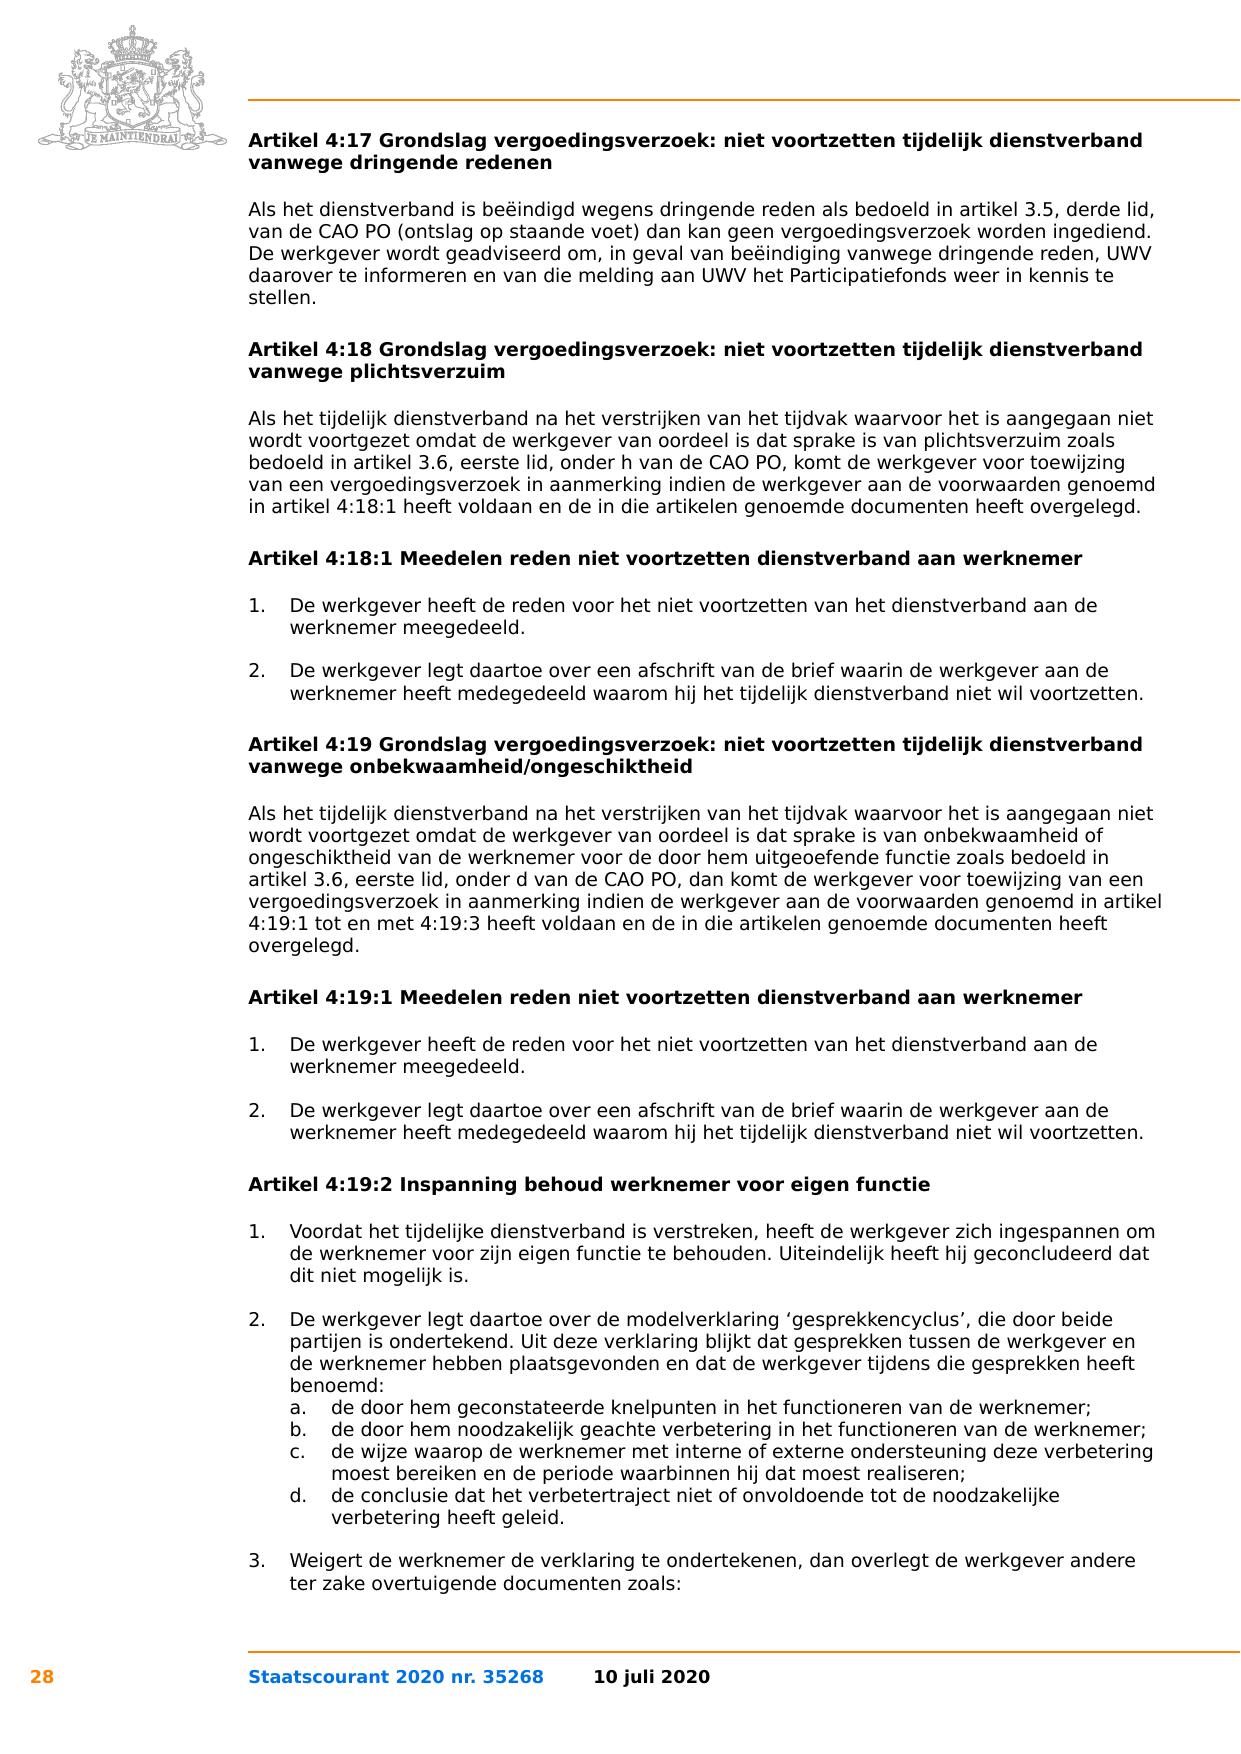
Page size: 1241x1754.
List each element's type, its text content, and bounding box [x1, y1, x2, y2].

text d. de conclusie dat het verbetertraject niet of onvoldoende tot de noodzakelijke verbetering heeft geleid. [289, 1484, 1163, 1528]
subtitle Artikel 4:19:2 Inspanning behoud werknemer voor eigen functie [248, 1174, 1163, 1196]
subtitle Artikel 4:18 Grondslag vergoedingsverzoek: niet voortzetten tijdelijk dienstverband vanwege plichtsverzuim [248, 339, 1163, 383]
text 1. De werkgever heeft de reden voor het niet voortzetten van het dienstverband aan de werknemer meegedeeld. [248, 594, 1163, 638]
text 1. De werkgever heeft de reden voor het niet voortzetten van het dienstverband aan de werknemer meegedeeld. [248, 1034, 1163, 1078]
picture [38, 25, 227, 150]
text a. de door hem geconstateerde knelpunten in het functioneren van de werknemer; [289, 1397, 1163, 1419]
text 1. Voordat het tijdelijke dienstverband is verstreken, heeft de werkgever zich ingespannen om de werknemer voor zijn eigen functie te behouden. Uiteindelijk heeft hij geconcludeerd dat dit niet mogelijk is. [248, 1221, 1163, 1287]
subtitle Artikel 4:18:1 Meedelen reden niet voortzetten dienstverband aan werknemer [248, 548, 1163, 569]
text Als het dienstverband is beëindigd wegens dringende reden als bedoeld in artikel 3.5, derde lid, van de CAO PO (ontslag op staande voet) dan kan geen vergoedingsverzoek worden ingediend. De werkgever wordt geadviseerd om, in geval van beëindiging vanwege dringende reden, UWV daarover te informeren en van die melding aan UWV het Participatiefonds weer in kennis te stellen. [248, 199, 1163, 309]
text c. de wijze waarop de werknemer met interne of externe ondersteuning deze verbetering moest bereiken en de periode waarbinnen hij dat moest realiseren; [289, 1441, 1163, 1484]
text b. de door hem noodzakelijk geachte verbetering in het functioneren van de werknemer; [289, 1419, 1163, 1441]
text Als het tijdelijk dienstverband na het verstrijken van het tijdvak waarvoor het is aangegaan niet wordt voortgezet omdat de werkgever van oordeel is dat sprake is van onbekwaamheid of ongeschiktheid van de werknemer voor de door hem uitgeoefende functie zoals bedoeld in artikel 3.6, eerste lid, onder d van de CAO PO, dan komt de werkgever voor toewijzing van een vergoedingsverzoek in aanmerking indien de werkgever aan de voorwaarden genoemd in artikel 4:19:1 tot en met 4:19:3 heeft voldaan en de in die artikelen genoemde documenten heeft overgelegd. [248, 803, 1163, 957]
text 2. De werkgever legt daartoe over de modelverklaring ‘gesprekkencyclus’, die door beide partijen is ondertekend. Uit deze verklaring blijkt dat gesprekken tussen de werkgever en de werknemer hebben plaatsgevonden en dat de werkgever tijdens die gesprekken heeft benoemd: [248, 1309, 1163, 1397]
subtitle Artikel 4:19:1 Meedelen reden niet voortzetten dienstverband aan werknemer [248, 987, 1163, 1009]
subtitle Artikel 4:19 Grondslag vergoedingsverzoek: niet voortzetten tijdelijk dienstverband vanwege onbekwaamheid/ongeschiktheid [248, 734, 1163, 778]
text 2. De werkgever legt daartoe over een afschrift van de brief waarin de werkgever aan de werknemer heeft medegedeeld waarom hij het tijdelijk dienstverband niet wil voortzetten. [248, 660, 1163, 704]
text 2. De werkgever legt daartoe over een afschrift van de brief waarin de werkgever aan de werknemer heeft medegedeeld waarom hij het tijdelijk dienstverband niet wil voortzetten. [248, 1100, 1163, 1144]
subtitle Artikel 4:17 Grondslag vergoedingsverzoek: niet voortzetten tijdelijk dienstverband vanwege dringende redenen [248, 130, 1163, 174]
text Als het tijdelijk dienstverband na het verstrijken van het tijdvak waarvoor het is aangegaan niet wordt voortgezet omdat de werkgever van oordeel is dat sprake is van plichtsverzuim zoals bedoeld in artikel 3.6, eerste lid, onder h van de CAO PO, komt de werkgever voor toewijzing van een vergoedingsverzoek in aanmerking indien de werkgever aan de voorwaarden genoemd in artikel 4:18:1 heeft voldaan en de in die artikelen genoemde documenten heeft overgelegd. [248, 408, 1163, 518]
text 3. Weigert de werknemer de verklaring te ondertekenen, dan overlegt de werkgever andere ter zake overtuigende documenten zoals: [248, 1550, 1163, 1594]
